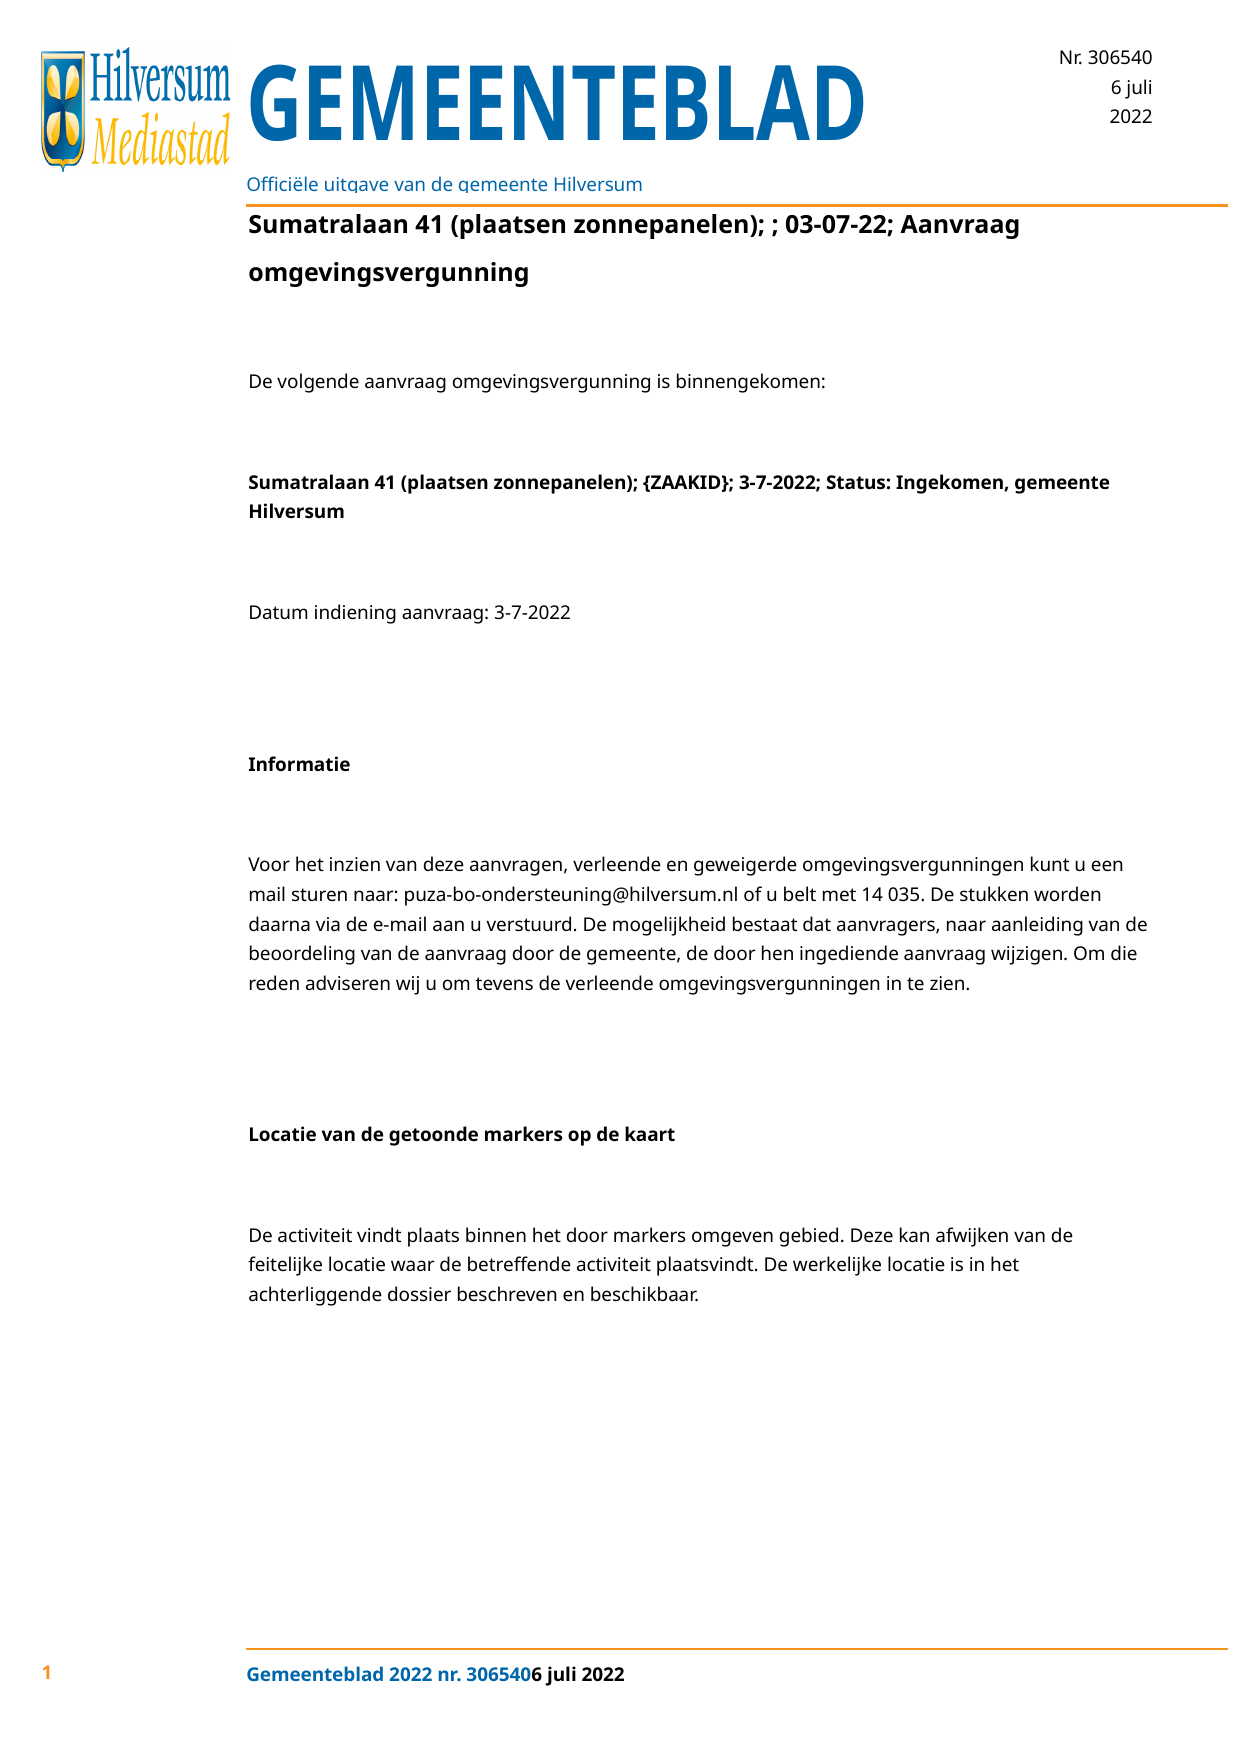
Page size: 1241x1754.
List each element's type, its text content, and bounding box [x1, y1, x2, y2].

text De volgende aanvraag omgevingsvergunning is binnengekomen: [248, 368, 1152, 394]
picture [41, 47, 231, 172]
text Sumatralaan 41 (plaatsen zonnepanelen); ; 03-07-22; Aanvraag omgevingsvergunning [248, 207, 1152, 288]
text Informatie [248, 751, 1152, 777]
text De activiteit vindt plaats binnen het door markers omgeven gebied. Deze kan afwijken van de feitelijke locatie waar de betreffende activiteit plaatsvindt. De werkelijke locatie is in het achterliggende dossier beschreven en beschikbaar. [248, 1222, 1152, 1307]
text Datum indiening aanvraag: 3-7-2022 [248, 599, 1152, 625]
text Voor het inzien van deze aanvragen, verleende en geweigerde omgevingsvergunningen kunt u een mail sturen naar: puza-bo-ondersteuning@hilversum.nl of u belt met 14 035. De stukken worden daarna via de e-mail aan u verstuurd. De mogelijkheid bestaat dat aanvragers, naar aanleiding van de beoordeling van de aanvraag door de gemeente, de door hen ingediende aanvraag wijzigen. Om die reden adviseren wij u om tevens de verleende omgevingsvergunningen in te zien. [248, 852, 1152, 996]
text Locatie van de getoonde markers op de kaart [248, 1121, 1152, 1147]
text Sumatralaan 41 (plaatsen zonnepanelen); {ZAAKID}; 3-7-2022; Status: Ingekomen, gemeente Hilversum [248, 469, 1152, 524]
